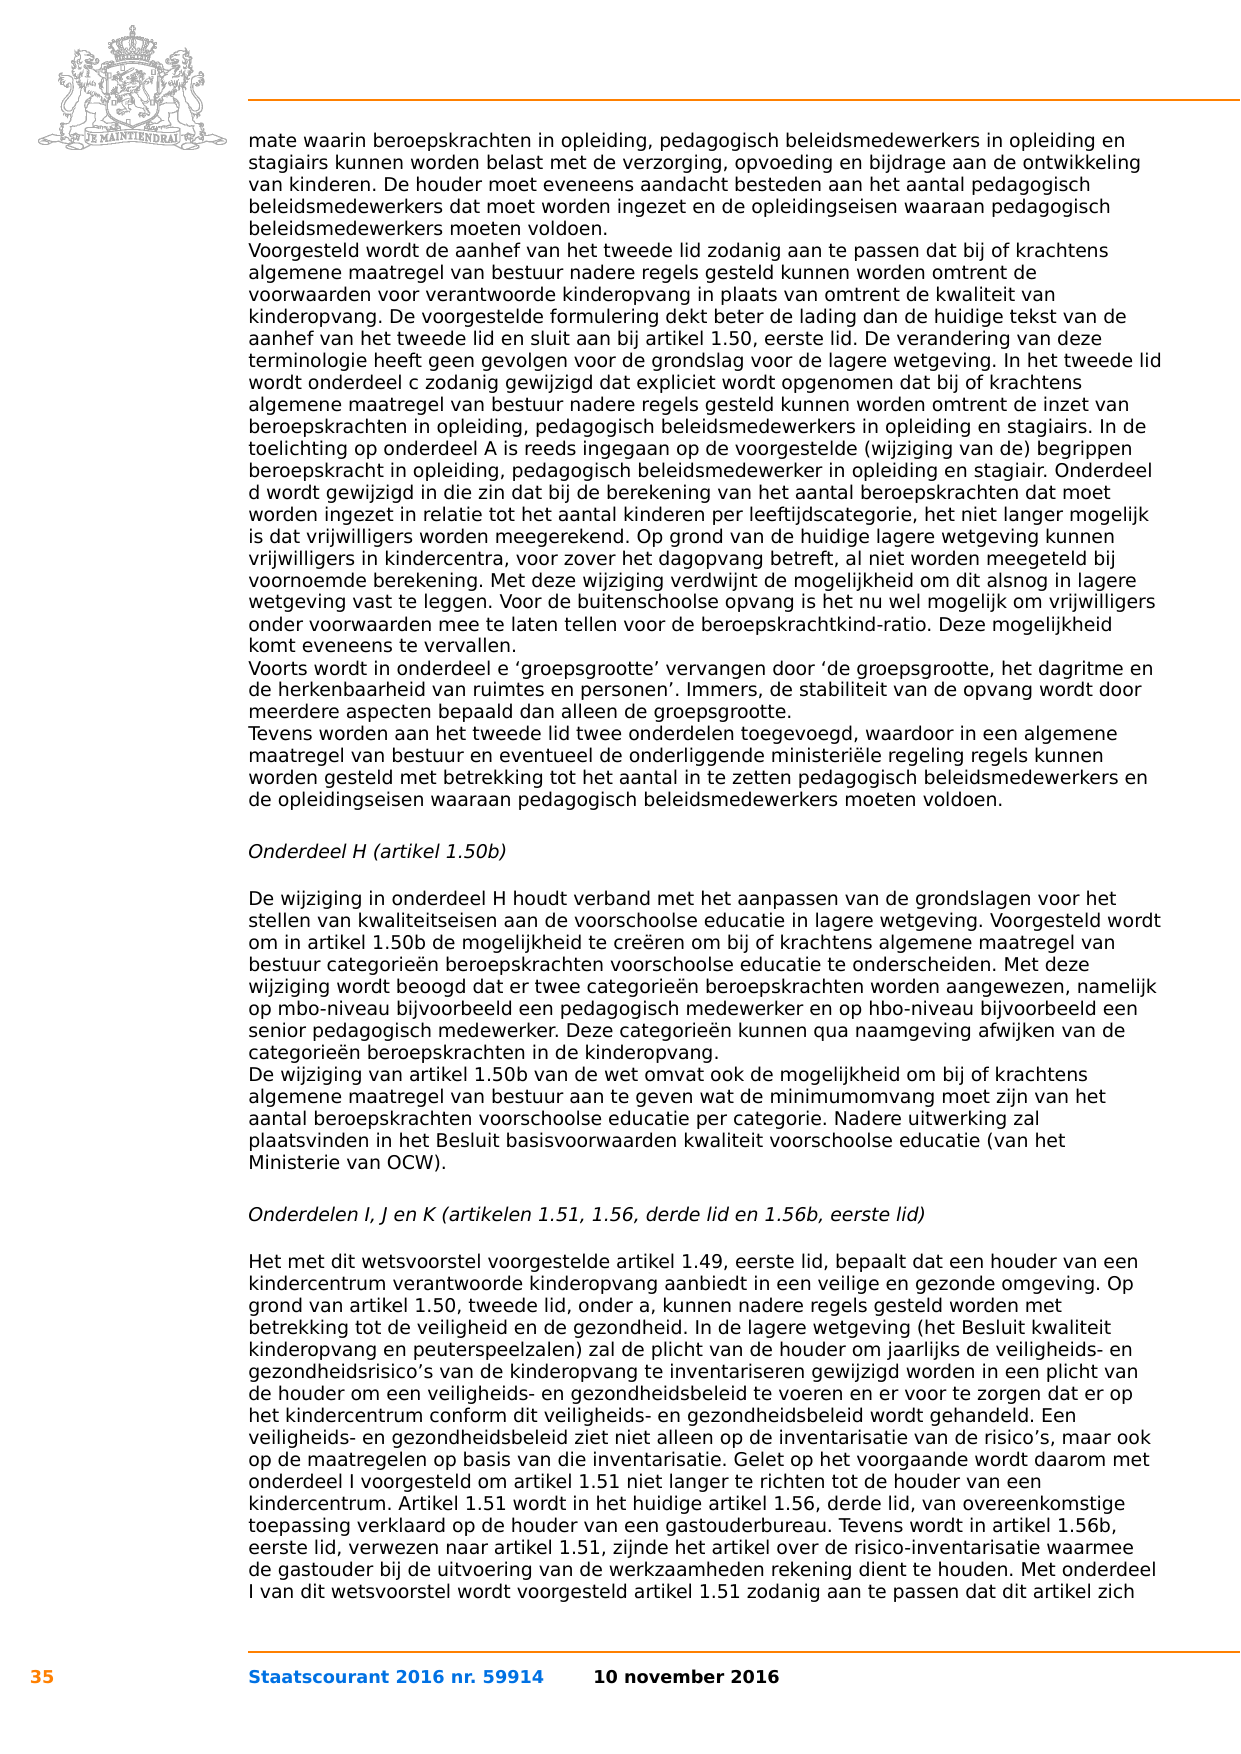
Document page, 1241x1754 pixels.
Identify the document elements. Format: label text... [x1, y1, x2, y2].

text Voorgesteld wordt de aanhef van het tweede lid zodanig aan te passen dat bij of krachtens algemene maatregel van bestuur nadere regels gesteld kunnen worden omtrent de voorwaarden voor verantwoorde kinderopvang in plaats van omtrent de kwaliteit van kinderopvang. De voorgestelde formulering dekt beter de lading dan de huidige tekst van de aanhef van het tweede lid en sluit aan bij artikel 1.50, eerste lid. De verandering van deze terminologie heeft geen gevolgen voor de grondslag voor de lagere wetgeving. In het tweede lid wordt onderdeel c zodanig gewijzigd dat expliciet wordt opgenomen dat bij of krachtens algemene maatregel van bestuur nadere regels gesteld kunnen worden omtrent de inzet van beroepskrachten in opleiding, pedagogisch beleidsmedewerkers in opleiding en stagiairs. In de toelichting op onderdeel A is reeds ingegaan op de voorgestelde (wijziging van de) begrippen beroepskracht in opleiding, pedagogisch beleidsmedewerker in opleiding en stagiair. Onderdeel d wordt gewijzigd in die zin dat bij de berekening van het aantal beroepskrachten dat moet worden ingezet in relatie tot het aantal kinderen per leeftijdscategorie, het niet langer mogelijk is dat vrijwilligers worden meegerekend. Op grond van de huidige lagere wetgeving kunnen vrijwilligers in kindercentra, voor zover het dagopvang betreft, al niet worden meegeteld bij voornoemde berekening. Met deze wijziging verdwijnt de mogelijkheid om dit alsnog in lagere wetgeving vast te leggen. Voor de buitenschoolse opvang is het nu wel mogelijk om vrijwilligers onder voorwaarden mee te laten tellen voor de beroepskrachtkind-ratio. Deze mogelijkheid komt eveneens te vervallen. [248, 240, 1163, 657]
text Voorts wordt in onderdeel e ‘groepsgrootte’ vervangen door ‘de groepsgrootte, het dagritme en de herkenbaarheid van ruimtes en personen’. Immers, de stabiliteit van de opvang wordt door meerdere aspecten bepaald dan alleen de groepsgrootte. [248, 657, 1163, 723]
subtitle Onderdelen I, J en K (artikelen 1.51, 1.56, derde lid en 1.56b, eerste lid) [248, 1204, 1163, 1226]
subtitle Onderdeel H (artikel 1.50b) [248, 841, 1163, 863]
text mate waarin beroepskrachten in opleiding, pedagogisch beleidsmedewerkers in opleiding en stagiairs kunnen worden belast met de verzorging, opvoeding en bijdrage aan de ontwikkeling van kinderen. De houder moet eveneens aandacht besteden aan het aantal pedagogisch beleidsmedewerkers dat moet worden ingezet en de opleidingseisen waaraan pedagogisch beleidsmedewerkers moeten voldoen. [248, 130, 1163, 240]
text De wijziging in onderdeel H houdt verband met het aanpassen van de grondslagen voor het stellen van kwaliteitseisen aan de voorschoolse educatie in lagere wetgeving. Voorgesteld wordt om in artikel 1.50b de mogelijkheid te creëren om bij of krachtens algemene maatregel van bestuur categorieën beroepskrachten voorschoolse educatie te onderscheiden. Met deze wijziging wordt beoogd dat er twee categorieën beroepskrachten worden aangewezen, namelijk op mbo-niveau bijvoorbeeld een pedagogisch medewerker en op hbo-niveau bijvoorbeeld een senior pedagogisch medewerker. Deze categorieën kunnen qua naamgeving afwijken van de categorieën beroepskrachten in de kinderopvang. [248, 888, 1163, 1064]
text Het met dit wetsvoorstel voorgestelde artikel 1.49, eerste lid, bepaalt dat een houder van een kindercentrum verantwoorde kinderopvang aanbiedt in een veilige en gezonde omgeving. Op grond van artikel 1.50, tweede lid, onder a, kunnen nadere regels gesteld worden met betrekking tot de veiligheid en de gezondheid. In de lagere wetgeving (het Besluit kwaliteit kinderopvang en peuterspeelzalen) zal de plicht van de houder om jaarlijks de veiligheids- en gezondheidsrisico’s van de kinderopvang te inventariseren gewijzigd worden in een plicht van de houder om een veiligheids- en gezondheidsbeleid te voeren en er voor te zorgen dat er op het kindercentrum conform dit veiligheids- en gezondheidsbeleid wordt gehandeld. Een veiligheids- en gezondheidsbeleid ziet niet alleen op de inventarisatie van de risico’s, maar ook op de maatregelen op basis van die inventarisatie. Gelet op het voorgaande wordt daarom met onderdeel I voorgesteld om artikel 1.51 niet langer te richten tot de houder van een kindercentrum. Artikel 1.51 wordt in het huidige artikel 1.56, derde lid, van overeenkomstige toepassing verklaard op de houder van een gastouderbureau. Tevens wordt in artikel 1.56b, eerste lid, verwezen naar artikel 1.51, zijnde het artikel over de risico-inventarisatie waarmee de gastouder bij de uitvoering van de werkzaamheden rekening dient te houden. Met onderdeel I van dit wetsvoorstel wordt voorgesteld artikel 1.51 zodanig aan te passen dat dit artikel zich [248, 1251, 1163, 1603]
picture [38, 25, 227, 150]
text De wijziging van artikel 1.50b van de wet omvat ook de mogelijkheid om bij of krachtens algemene maatregel van bestuur aan te geven wat de minimumomvang moet zijn van het aantal beroepskrachten voorschoolse educatie per categorie. Nadere uitwerking zal plaatsvinden in het Besluit basisvoorwaarden kwaliteit voorschoolse educatie (van het Ministerie van OCW). [248, 1064, 1163, 1174]
text Tevens worden aan het tweede lid twee onderdelen toegevoegd, waardoor in een algemene maatregel van bestuur en eventueel de onderliggende ministeriële regeling regels kunnen worden gesteld met betrekking tot het aantal in te zetten pedagogisch beleidsmedewerkers en de opleidingseisen waaraan pedagogisch beleidsmedewerkers moeten voldoen. [248, 723, 1163, 811]
